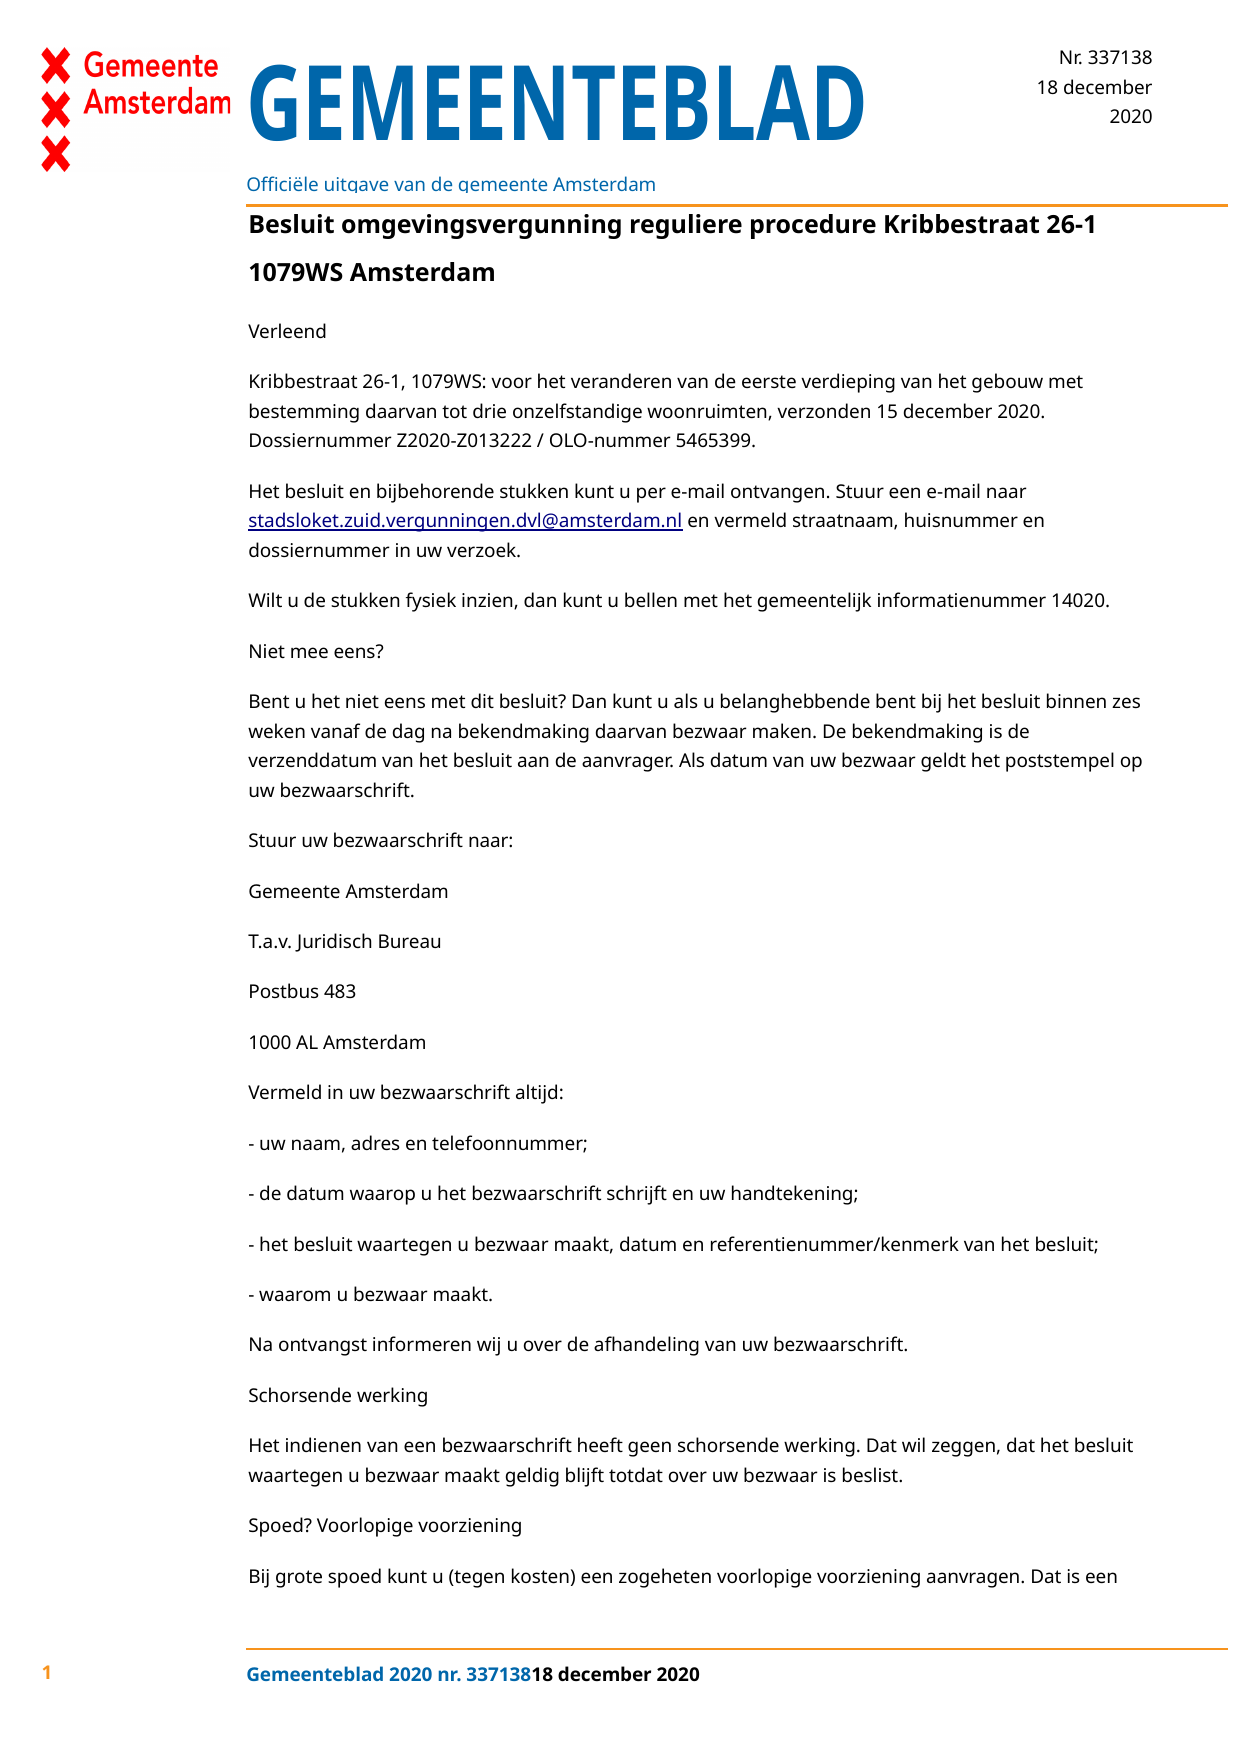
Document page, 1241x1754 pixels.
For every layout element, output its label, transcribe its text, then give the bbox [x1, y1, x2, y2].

text Het indienen van een bezwaarschrift heeft geen schorsende werking. Dat wil zeggen, dat het besluit waartegen u bezwaar maakt geldig blijft totdat over uw bezwaar is beslist. [248, 1432, 1152, 1488]
text Stuur uw bezwaarschrift naar: [248, 827, 1152, 853]
text Kribbestraat 26-1, 1079WS: voor het veranderen van de eerste verdieping van het gebouw met bestemming daarvan tot drie onzelfstandige woonruimten, verzonden 15 december 2020. Dossiernummer Z2020-Z013222 / OLO-nummer 5465399. [248, 368, 1152, 453]
text Niet mee eens? [248, 638, 1152, 664]
text Het besluit en bijbehorende stukken kunt u per e-mail ontvangen. Stuur een e-mail naar stadsloket.zuid.vergunningen.dvl@amsterdam.nl en vermeld straatnaam, huisnummer en dossiernummer in uw verzoek. [248, 478, 1152, 563]
text - waarom u bezwaar maakt. [248, 1281, 1152, 1307]
text Schorsende werking [248, 1382, 1152, 1408]
text Postbus 483 [248, 979, 1152, 1004]
text 1000 AL Amsterdam [248, 1029, 1152, 1055]
text Bent u het niet eens met dit besluit? Dan kunt u als u belanghebbende bent bij het besluit binnen zes weken vanaf de dag na bekendmaking daarvan bezwaar maken. De bekendmaking is de verzenddatum van het besluit aan de aanvrager. Als datum van uw bezwaar geldt het poststempel op uw bezwaarschrift. [248, 688, 1152, 803]
text T.a.v. Juridisch Bureau [248, 928, 1152, 954]
text Bij grote spoed kunt u (tegen kosten) een zogeheten voorlopige voorziening aanvragen. Dat is een [248, 1563, 1152, 1589]
text Spoed? Voorlopige voorziening [248, 1512, 1152, 1538]
text Na ontvangst informeren wij u over de afhandeling van uw bezwaarschrift. [248, 1332, 1152, 1357]
text Gemeente Amsterdam [248, 878, 1152, 904]
text - het besluit waartegen u bezwaar maakt, datum en referentienummer/kenmerk van het besluit; [248, 1231, 1152, 1257]
text Wilt u de stukken fysiek inzien, dan kunt u bellen met het gemeentelijk informatienummer 14020. [248, 587, 1152, 613]
text - de datum waarop u het bezwaarschrift schrijft en uw handtekening; [248, 1180, 1152, 1206]
text Vermeld in uw bezwaarschrift altijd: [248, 1079, 1152, 1105]
picture [41, 47, 231, 172]
text Besluit omgevingsvergunning reguliere procedure Kribbestraat 26-1 1079WS Amsterdam [248, 207, 1152, 288]
text Verleend [248, 318, 1152, 344]
text - uw naam, adres en telefoonnummer; [248, 1130, 1152, 1156]
